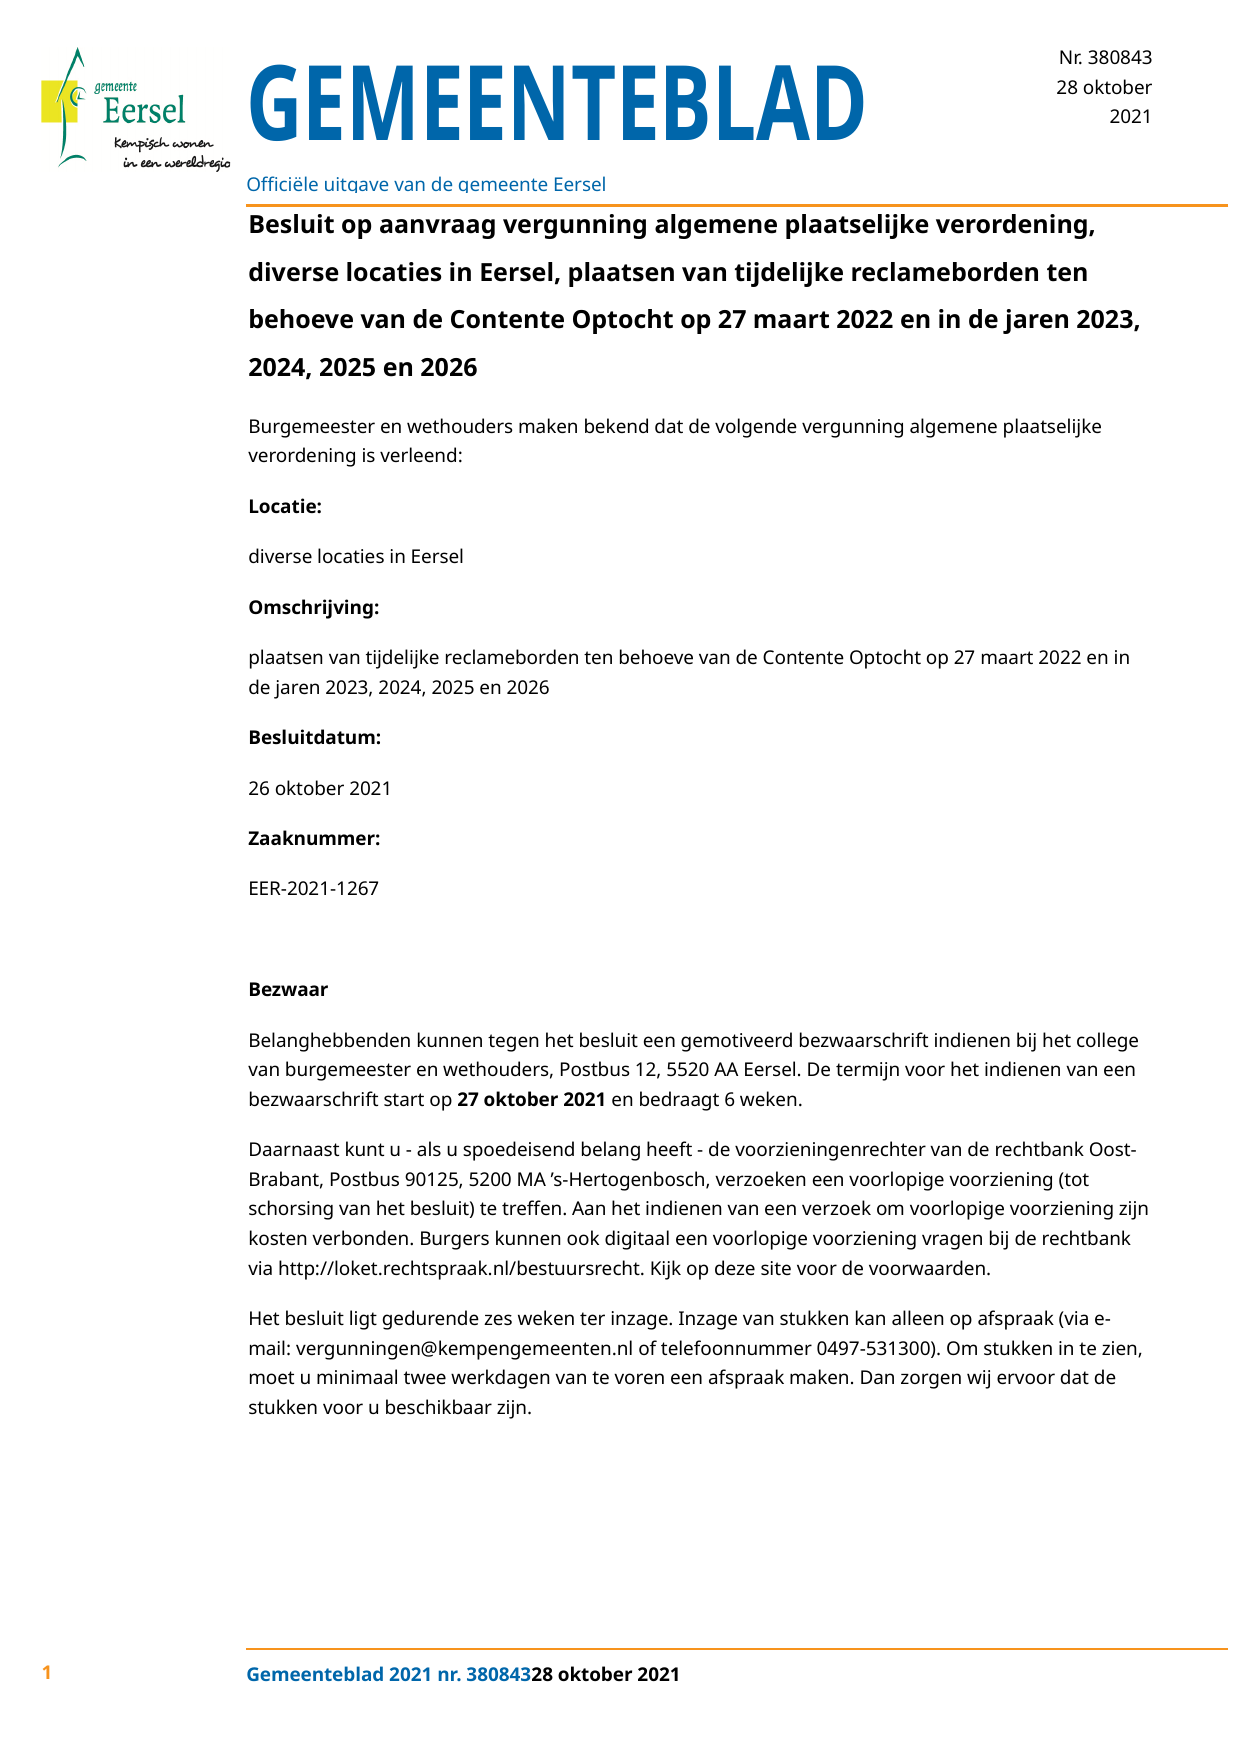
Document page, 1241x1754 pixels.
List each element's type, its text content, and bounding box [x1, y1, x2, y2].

text Besluit op aanvraag vergunning algemene plaatselijke verordening, diverse locaties in Eersel, plaatsen van tijdelijke reclameborden ten behoeve van de Contente Optocht op 27 maart 2022 en in de jaren 2023, 2024, 2025 en 2026 [248, 207, 1152, 384]
text Burgemeester en wethouders maken bekend dat de volgende vergunning algemene plaatselijke verordening is verleend: [248, 413, 1152, 468]
text Het besluit ligt gedurende zes weken ter inzage. Inzage van stukken kan alleen op afspraak (via e-mail: vergunningen@kempengemeenten.nl of telefoonnummer 0497-531300). Om stukken in te zien, moet u minimaal twee werkdagen van te voren een afspraak maken. Dan zorgen wij ervoor dat de stukken voor u beschikbaar zijn. [248, 1305, 1152, 1420]
text 26 oktober 2021 [248, 775, 1152, 801]
text EER-2021-1267 [248, 876, 1152, 901]
text plaatsen van tijdelijke reclameborden ten behoeve van de Contente Optocht op 27 maart 2022 en in de jaren 2023, 2024, 2025 en 2026 [248, 644, 1152, 700]
text Besluitdatum: [248, 724, 1152, 750]
text Locatie: [248, 493, 1152, 519]
text Bezwaar [248, 976, 1152, 1002]
text Belanghebbenden kunnen tegen het besluit een gemotiveerd bezwaarschrift indienen bij het college van burgemeester en wethouders, Postbus 12, 5520 AA Eersel. De termijn voor het indienen van een bezwaarschrift start op 27 oktober 2021 en bedraagt 6 weken. [248, 1027, 1152, 1112]
text Daarnaast kunt u - als u spoedeisend belang heeft - de voorzieningenrechter van de rechtbank Oost-Brabant, Postbus 90125, 5200 MA ’s-Hertogenbosch, verzoeken een voorlopige voorziening (tot schorsing van het besluit) te treffen. Aan het indienen van een verzoek om voorlopige voorziening zijn kosten verbonden. Burgers kunnen ook digitaal een voorlopige voorziening vragen bij de rechtbank via http://loket.rechtspraak.nl/bestuursrecht. Kijk op deze site voor de voorwaarden. [248, 1136, 1152, 1281]
picture [41, 47, 231, 172]
text Omschrijving: [248, 594, 1152, 620]
text Zaaknummer: [248, 825, 1152, 851]
text diverse locaties in Eersel [248, 543, 1152, 569]
